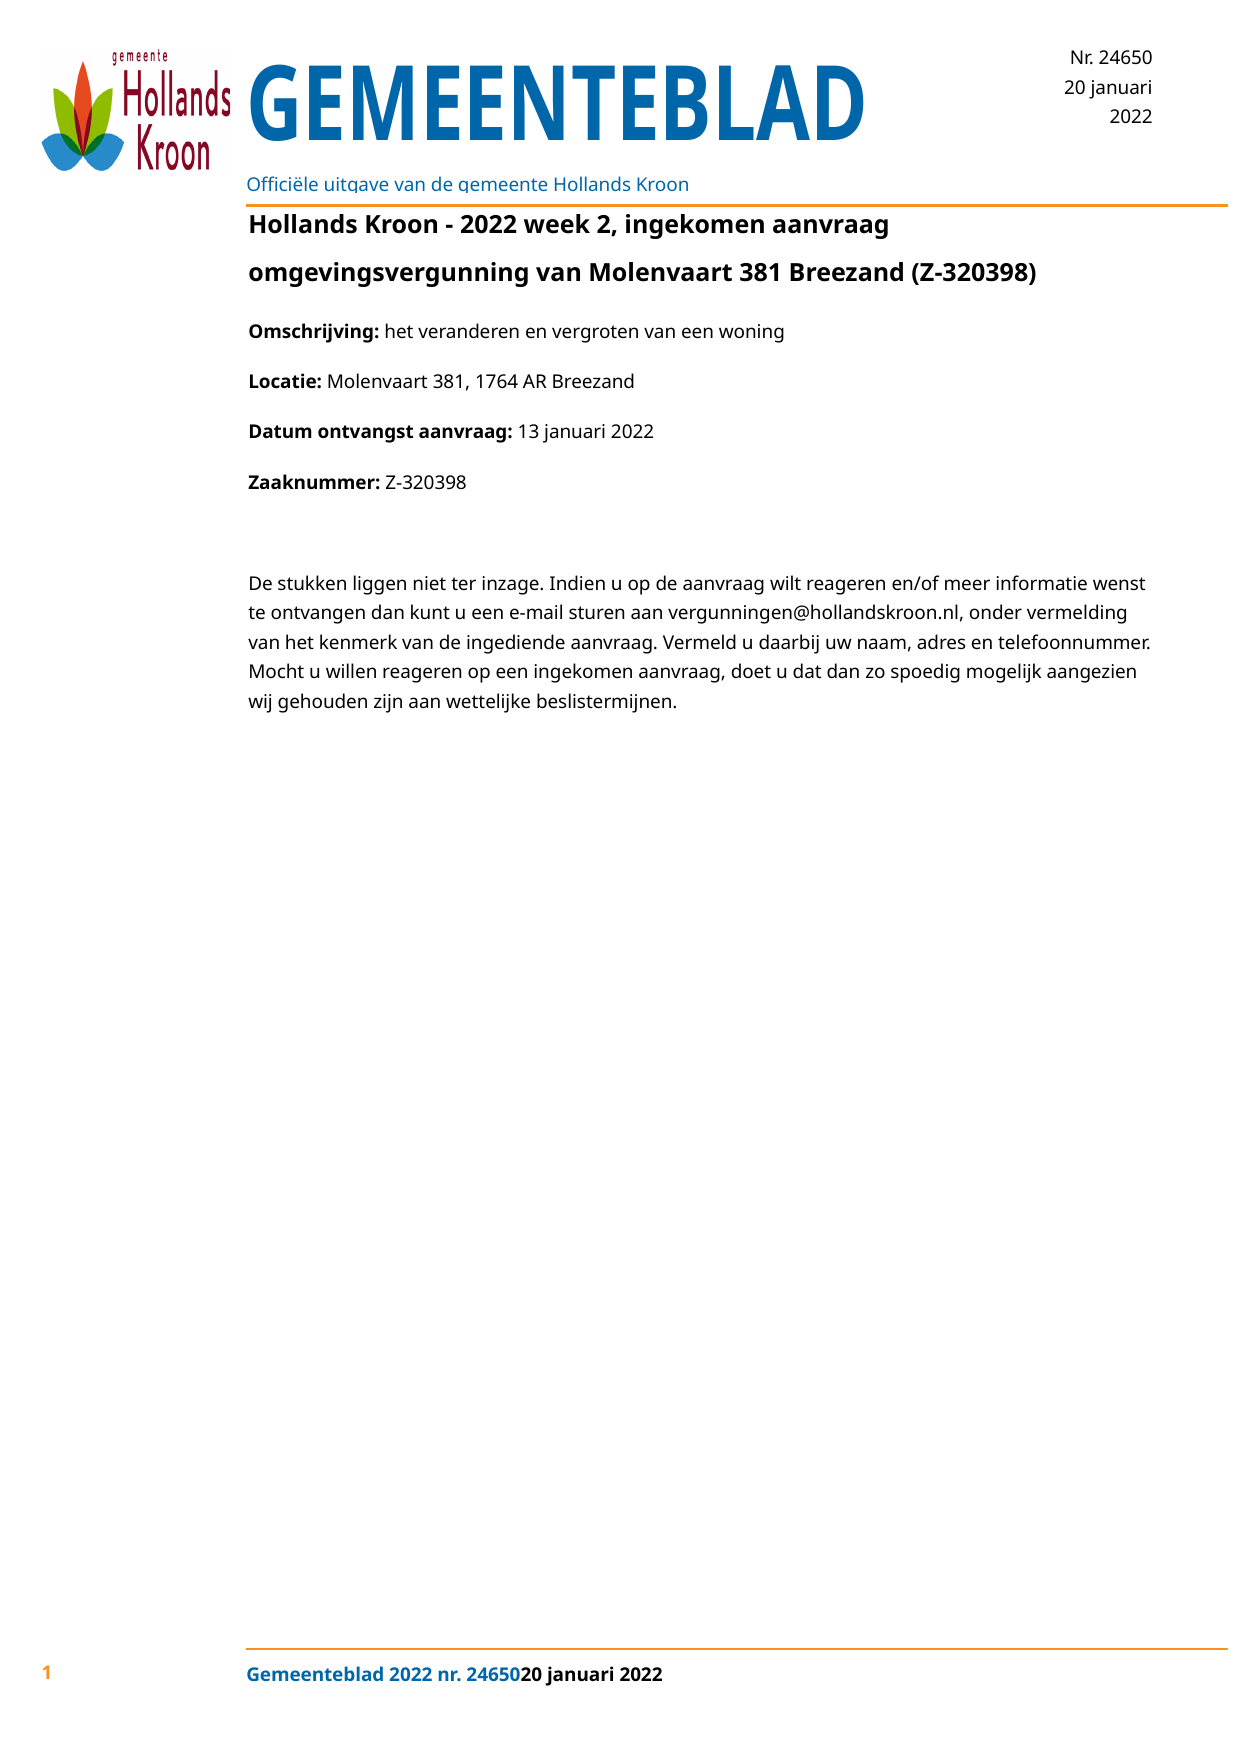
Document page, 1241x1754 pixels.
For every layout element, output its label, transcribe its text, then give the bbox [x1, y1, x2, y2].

text Zaaknummer: Z-320398 [248, 469, 1152, 495]
text De stukken liggen niet ter inzage. Indien u op de aanvraag wilt reageren en/of meer informatie wenst te ontvangen dan kunt u een e-mail sturen aan vergunningen@hollandskroon.nl, onder vermelding van het kenmerk van de ingediende aanvraag. Vermeld u daarbij uw naam, adres en telefoonnummer. Mocht u willen reageren op een ingekomen aanvraag, doet u dat dan zo spoedig mogelijk aangezien wij gehouden zijn aan wettelijke beslistermijnen. [248, 570, 1152, 714]
text Datum ontvangst aanvraag: 13 januari 2022 [248, 419, 1152, 444]
text Omschrijving: het veranderen en vergroten van een woning [248, 318, 1152, 344]
text Hollands Kroon - 2022 week 2, ingekomen aanvraag omgevingsvergunning van Molenvaart 381 Breezand (Z-320398) [248, 207, 1152, 288]
text Locatie: Molenvaart 381, 1764 AR Breezand [248, 368, 1152, 394]
picture [41, 47, 231, 172]
